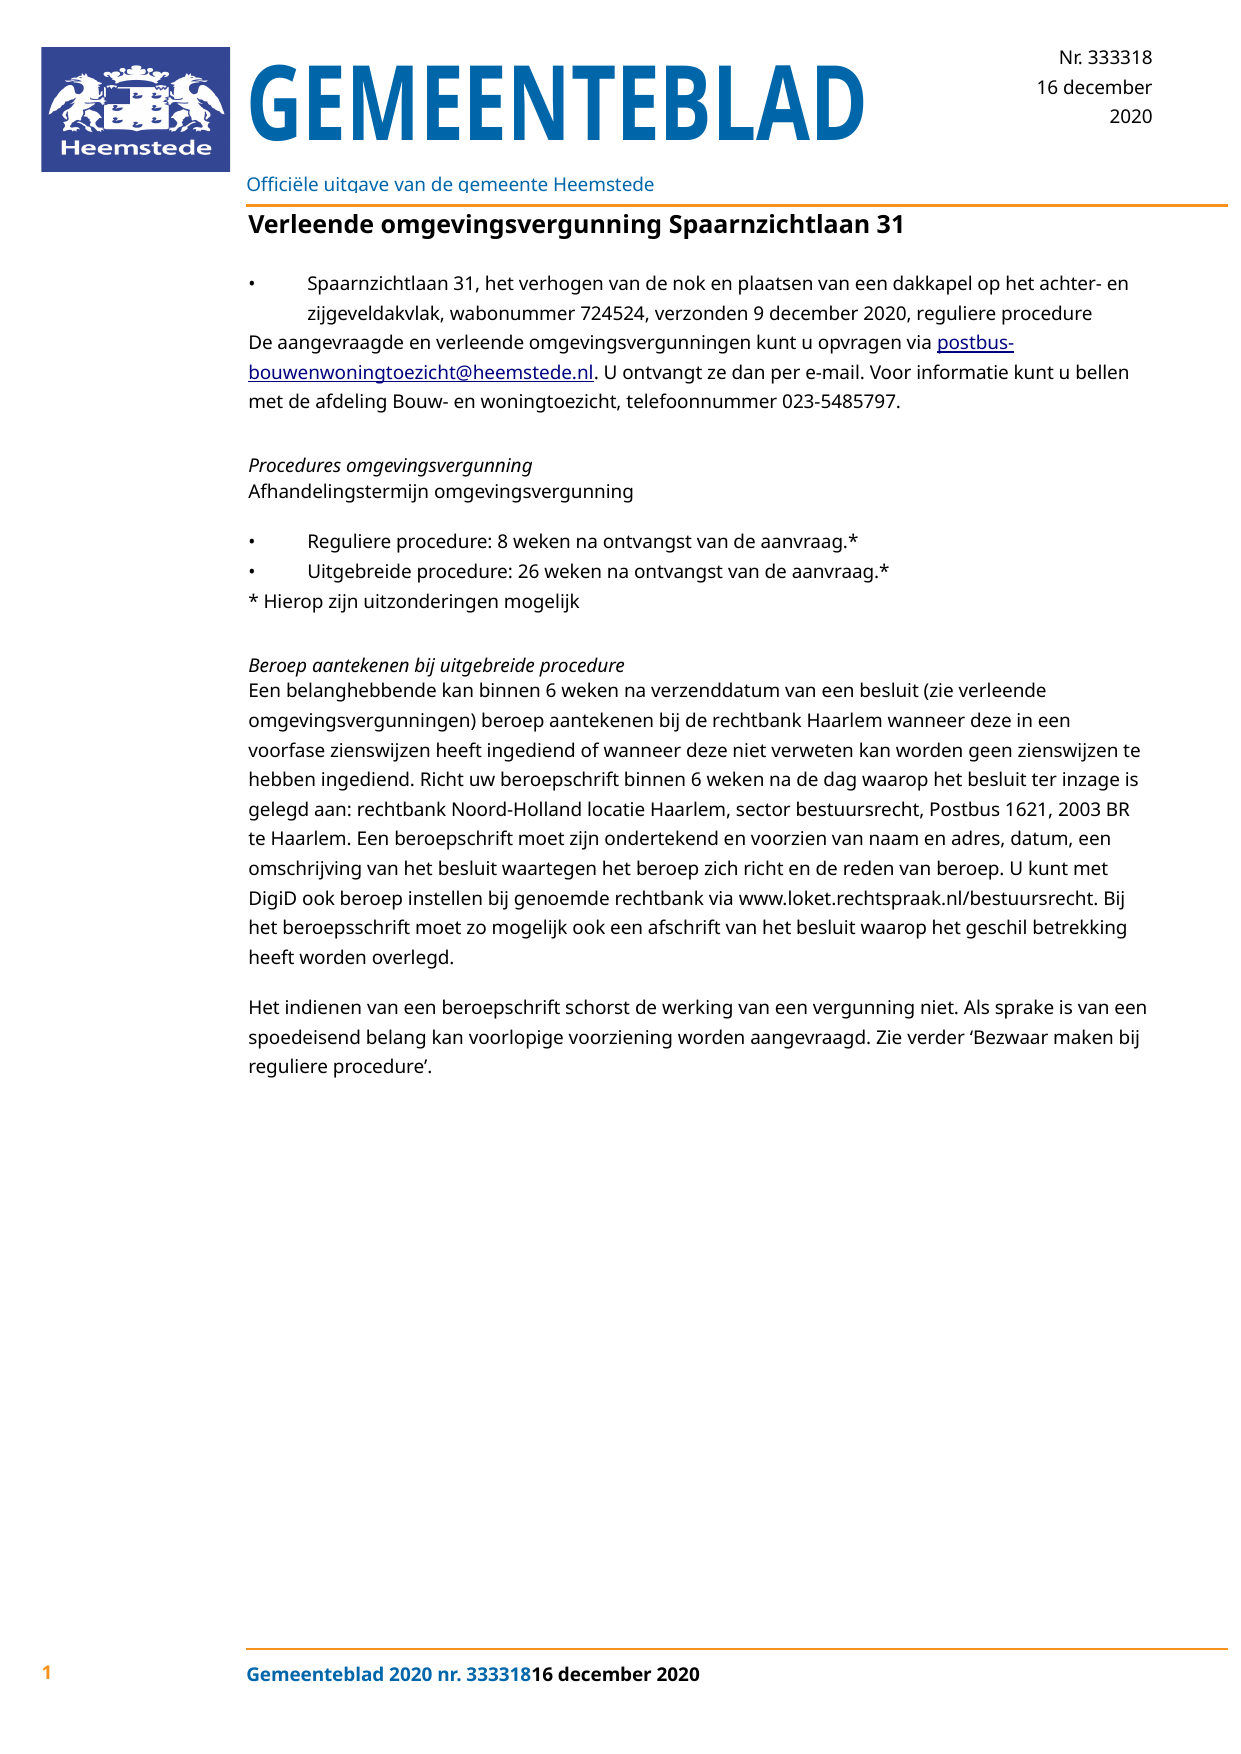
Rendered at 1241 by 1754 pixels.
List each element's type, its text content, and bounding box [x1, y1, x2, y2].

text De aangevraagde en verleende omgevingsvergunningen kunt u opvragen via postbus-bouwenwoningtoezicht@heemstede.nl. U ontvangt ze dan per e-mail. Voor informatie kunt u bellen met de afdeling Bouw- en woningtoezicht, telefoonnummer 023-5485797. [248, 329, 1152, 414]
text Het indienen van een beroepschrift schorst de werking van een vergunning niet. Als sprake is van een spoedeisend belang kan voorlopige voorziening worden aangevraagd. Zie verder ‘Bezwaar maken bij reguliere procedure’. [248, 994, 1152, 1079]
list Spaarnzichtlaan 31, het verhogen van de nok en plaatsen van een dakkapel op het achter- en zijgeveldakvlak, wabonummer 724524, verzonden 9 december 2020, reguliere procedure [248, 270, 1152, 326]
text Een belanghebbende kan binnen 6 weken na verzenddatum van een besluit (zie verleende omgevingsvergunningen) beroep aantekenen bij de rechtbank Haarlem wanneer deze in een voorfase zienswijzen heeft ingediend of wanneer deze niet verweten kan worden geen zienswijzen te hebben ingediend. Richt uw beroepschrift binnen 6 weken na de dag waarop het besluit ter inzage is gelegd aan: rechtbank Noord-Holland locatie Haarlem, sector bestuursrecht, Postbus 1621, 2003 BR te Haarlem. Een beroepschrift moet zijn ondertekend en voorzien van naam en adres, datum, een omschrijving van het besluit waartegen het beroep zich richt en de reden van beroep. U kunt met DigiD ook beroep instellen bij genoemde rechtbank via www.loket.rechtspraak.nl/bestuursrecht. Bij het beroepsschrift moet zo mogelijk ook een afschrift van het besluit waarop het geschil betrekking heeft worden overlegd. [248, 678, 1152, 969]
list Uitgebreide procedure: 26 weken na ontvangst van de aanvraag.* [248, 558, 1152, 584]
text Procedures omgevingsvergunning [248, 453, 1152, 478]
picture [41, 47, 231, 172]
text Afhandelingstermijn omgevingsvergunning [248, 478, 1152, 504]
text Beroep aantekenen bij uitgebreide procedure [248, 652, 1152, 678]
text Verleende omgevingsvergunning Spaarnzichtlaan 31 [248, 207, 1152, 241]
list Reguliere procedure: 8 weken na ontvangst van de aanvraag.* [248, 529, 1152, 554]
text * Hierop zijn uitzonderingen mogelijk [248, 588, 1152, 614]
